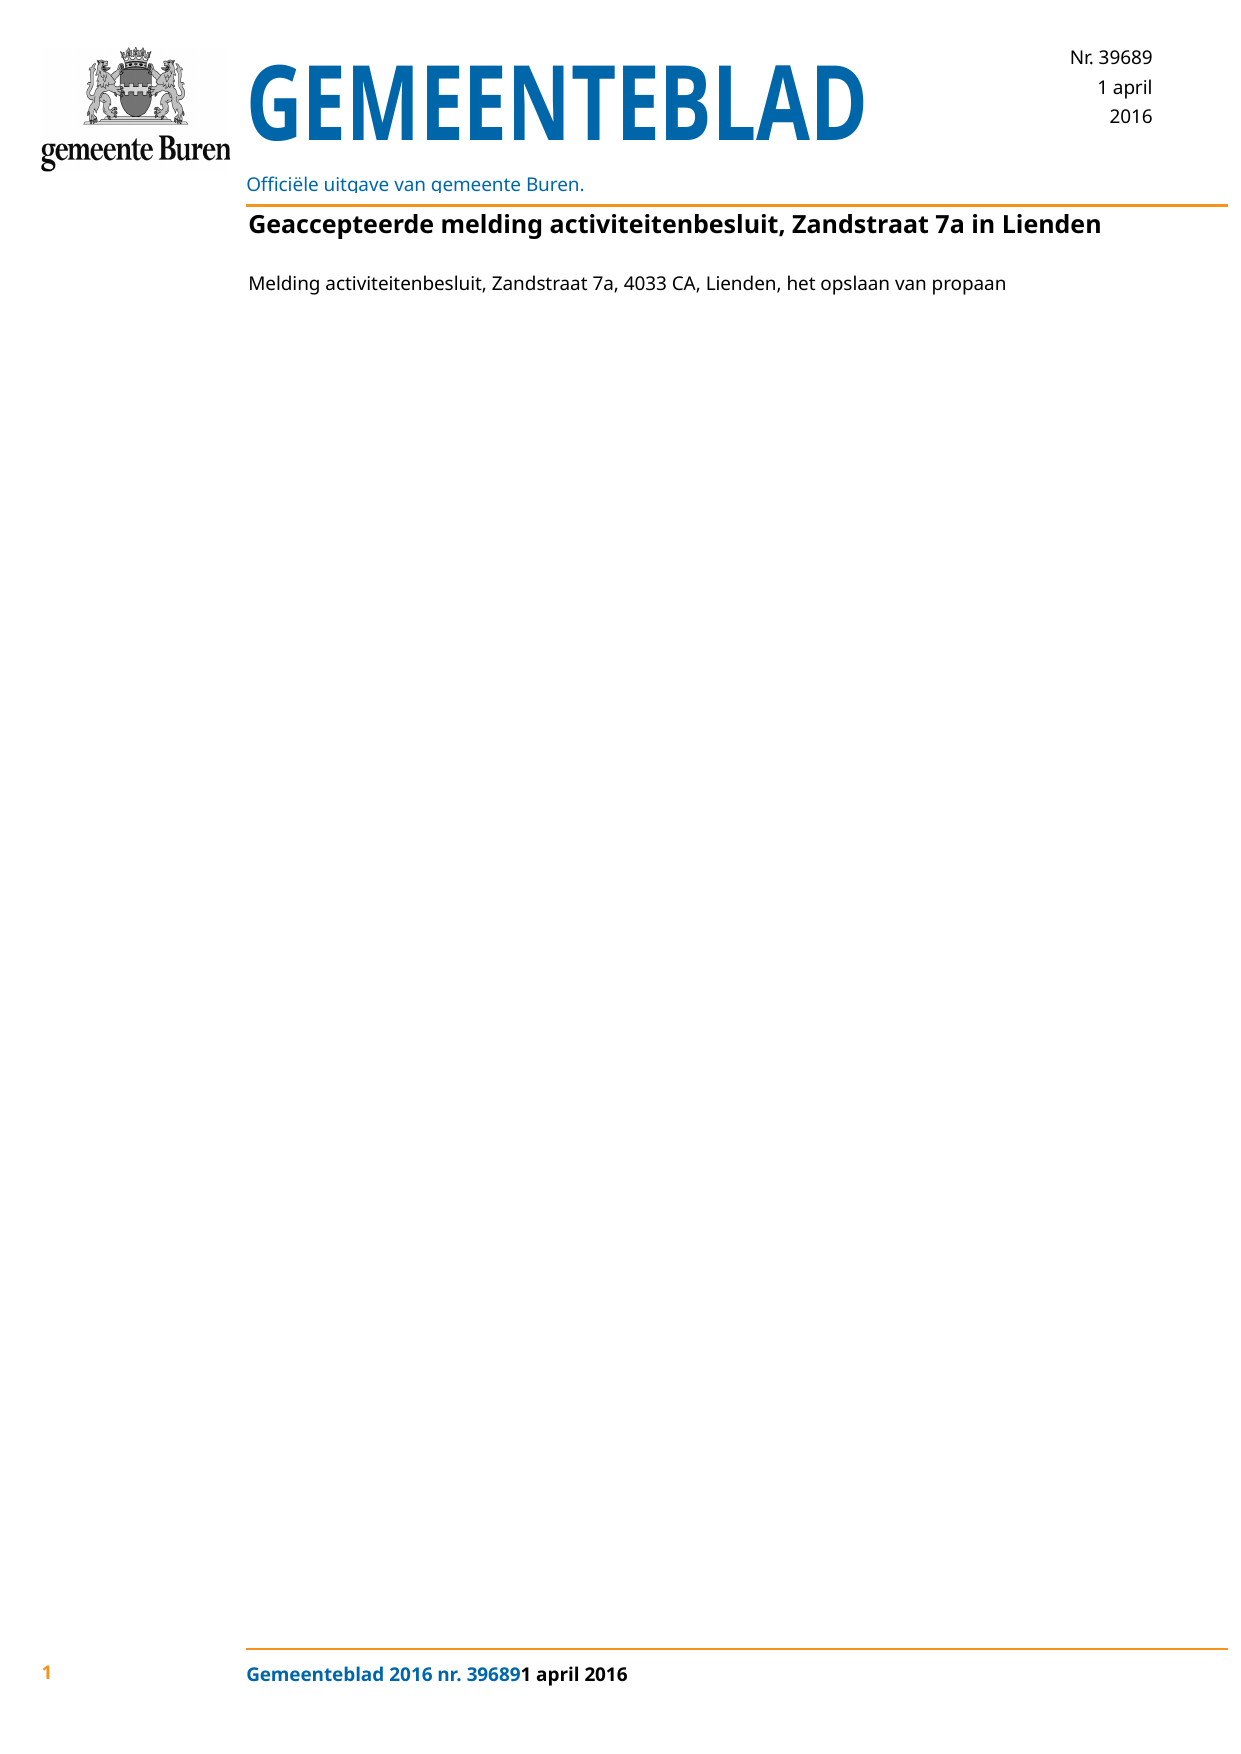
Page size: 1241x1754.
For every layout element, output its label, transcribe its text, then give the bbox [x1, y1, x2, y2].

text Geaccepteerde melding activiteitenbesluit, Zandstraat 7a in Lienden [248, 207, 1152, 241]
picture [41, 47, 231, 172]
text Melding activiteitenbesluit, Zandstraat 7a, 4033 CA, Lienden, het opslaan van propaan [248, 270, 1152, 296]
